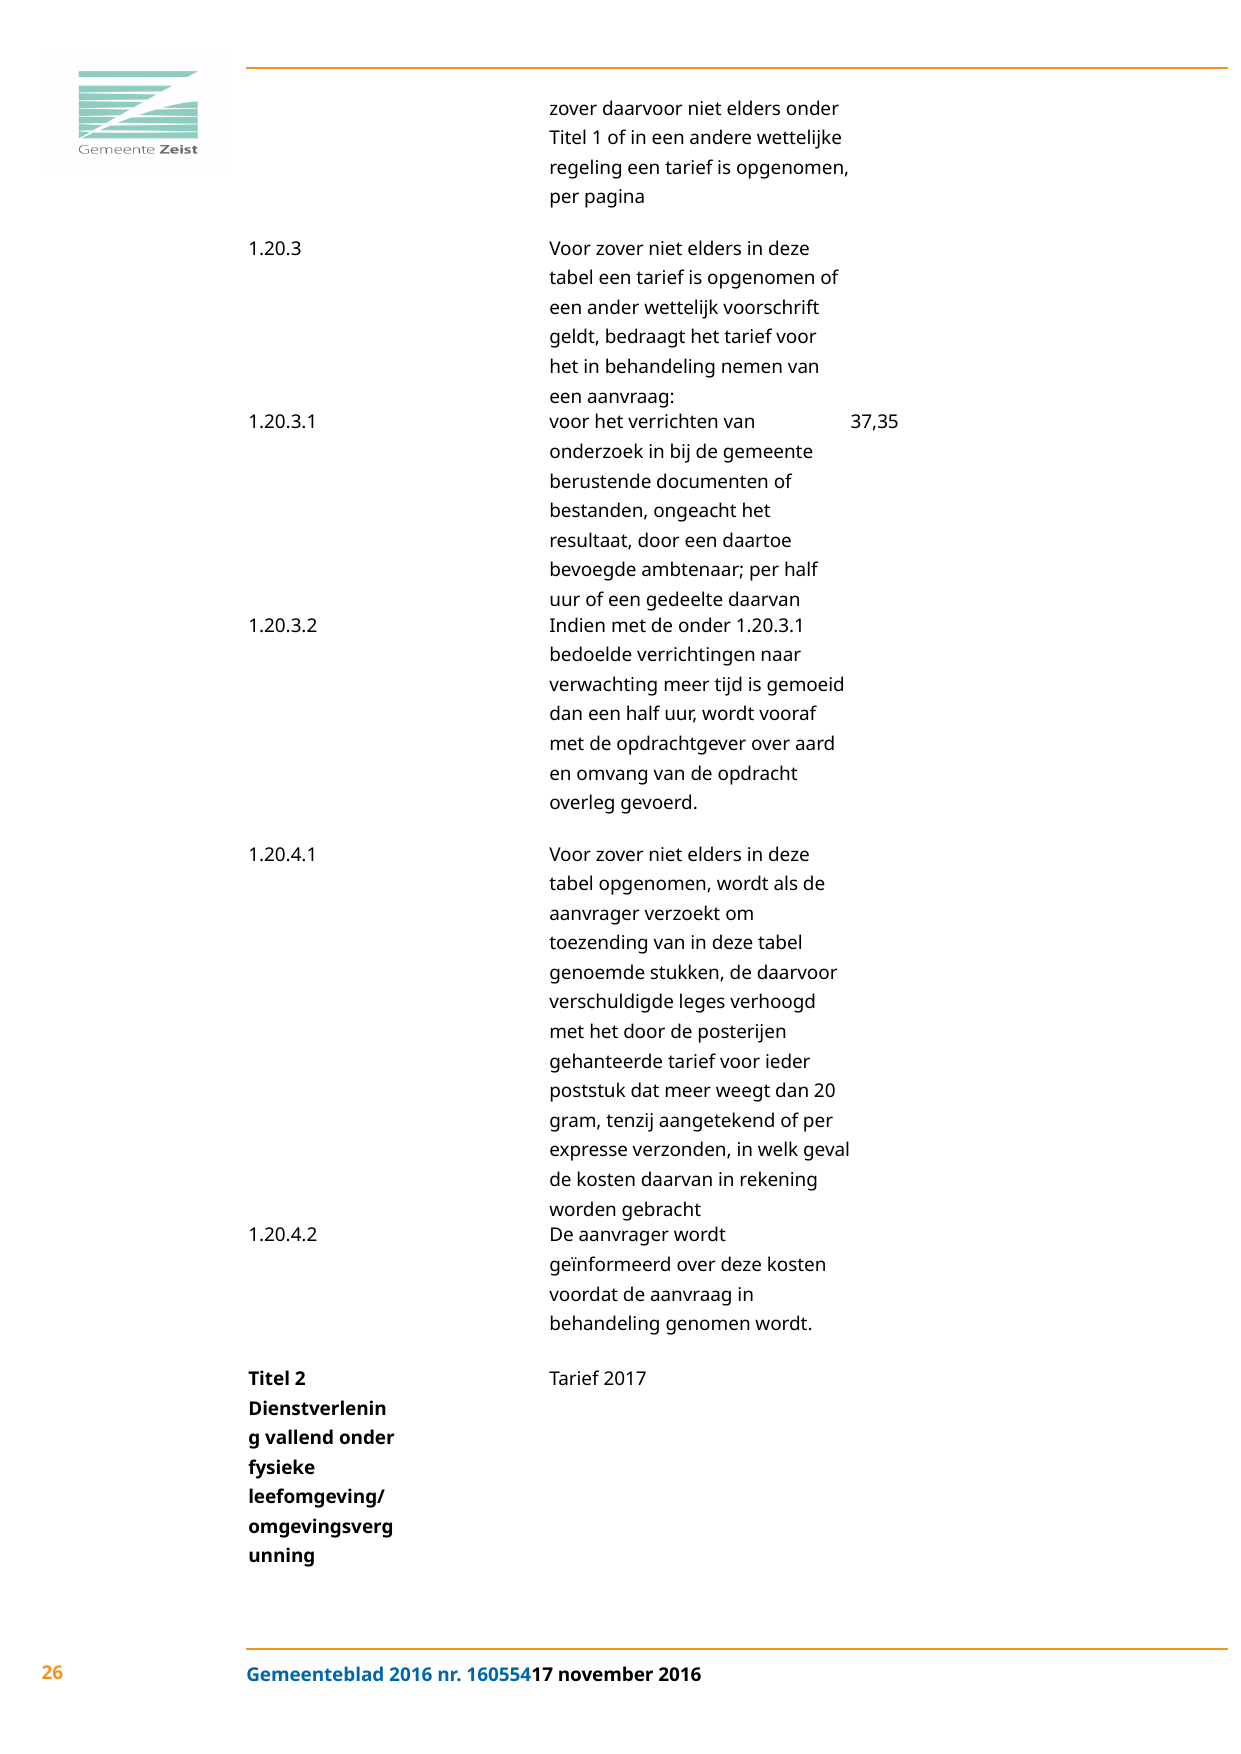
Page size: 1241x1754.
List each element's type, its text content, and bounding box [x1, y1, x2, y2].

table_cell zover daarvoor niet elders onder Titel 1 of in een andere wettelijke regeling een tarief is opgenomen, per pagina [549, 95, 850, 209]
picture [41, 47, 231, 172]
table_cell Voor zover niet elders in deze tabel een tarief is opgenomen of een ander wettelijk voorschrift geldt, bedraagt het tarief voor het in behandeling nemen van een aanvraag: [549, 235, 850, 409]
table_cell [549, 1568, 700, 1594]
table_cell Indien met de onder 1.20.3.1 bedoelde verrichtingen naar verwachting meer tijd is gemoeid dan een half uur, wordt vooraf met de opdrachtgever over aard en omvang van de opdracht overleg gevoerd. [549, 612, 850, 815]
table_cell Tarief 2017 [549, 1365, 700, 1568]
table_cell [399, 1568, 549, 1594]
table_cell [850, 209, 1152, 235]
table_cell [850, 815, 1152, 841]
table_cell 37,35 [850, 409, 1152, 612]
table_cell Titel 2 Dienstverlening vallend onder fysieke leefomgeving/ omgevingsvergunning [248, 1365, 398, 1568]
table_cell [549, 209, 850, 235]
table_cell [850, 1222, 1152, 1336]
table_cell [248, 95, 549, 209]
table_cell 1.20.3 [248, 235, 549, 409]
table_cell [850, 235, 1152, 409]
table_cell [850, 95, 1152, 209]
table_header [248, 1339, 398, 1365]
table_cell [549, 815, 850, 841]
table_cell 1.20.4.1 [248, 841, 549, 1222]
table_cell [850, 612, 1152, 815]
table_cell [850, 841, 1152, 1222]
table_header [549, 1339, 700, 1365]
table_header [399, 1339, 549, 1365]
table_cell Voor zover niet elders in deze tabel opgenomen, wordt als de aanvrager verzoekt om toezending van in deze tabel genoemde stukken, de daarvoor verschuldigde leges verhoogd met het door de posterijen gehanteerde tarief voor ieder poststuk dat meer weegt dan 20 gram, tenzij aangetekend of per expresse verzonden, in welk geval de kosten daarvan in rekening worden gebracht [549, 841, 850, 1222]
table_cell 1.20.3.1 [248, 409, 549, 612]
table_cell [248, 1568, 398, 1594]
table_cell 1.20.4.2 [248, 1222, 549, 1336]
table_cell De aanvrager wordt geïnformeerd over deze kosten voordat de aanvraag in behandeling genomen wordt. [549, 1222, 850, 1336]
table_cell [399, 1365, 549, 1568]
table_cell [248, 815, 549, 841]
table_cell 1.20.3.2 [248, 612, 549, 815]
table_cell [248, 209, 549, 235]
table_cell voor het verrichten van onderzoek in bij de gemeente berustende documenten of bestanden, ongeacht het resultaat, door een daartoe bevoegde ambtenaar; per half uur of een gedeelte daarvan [549, 409, 850, 612]
